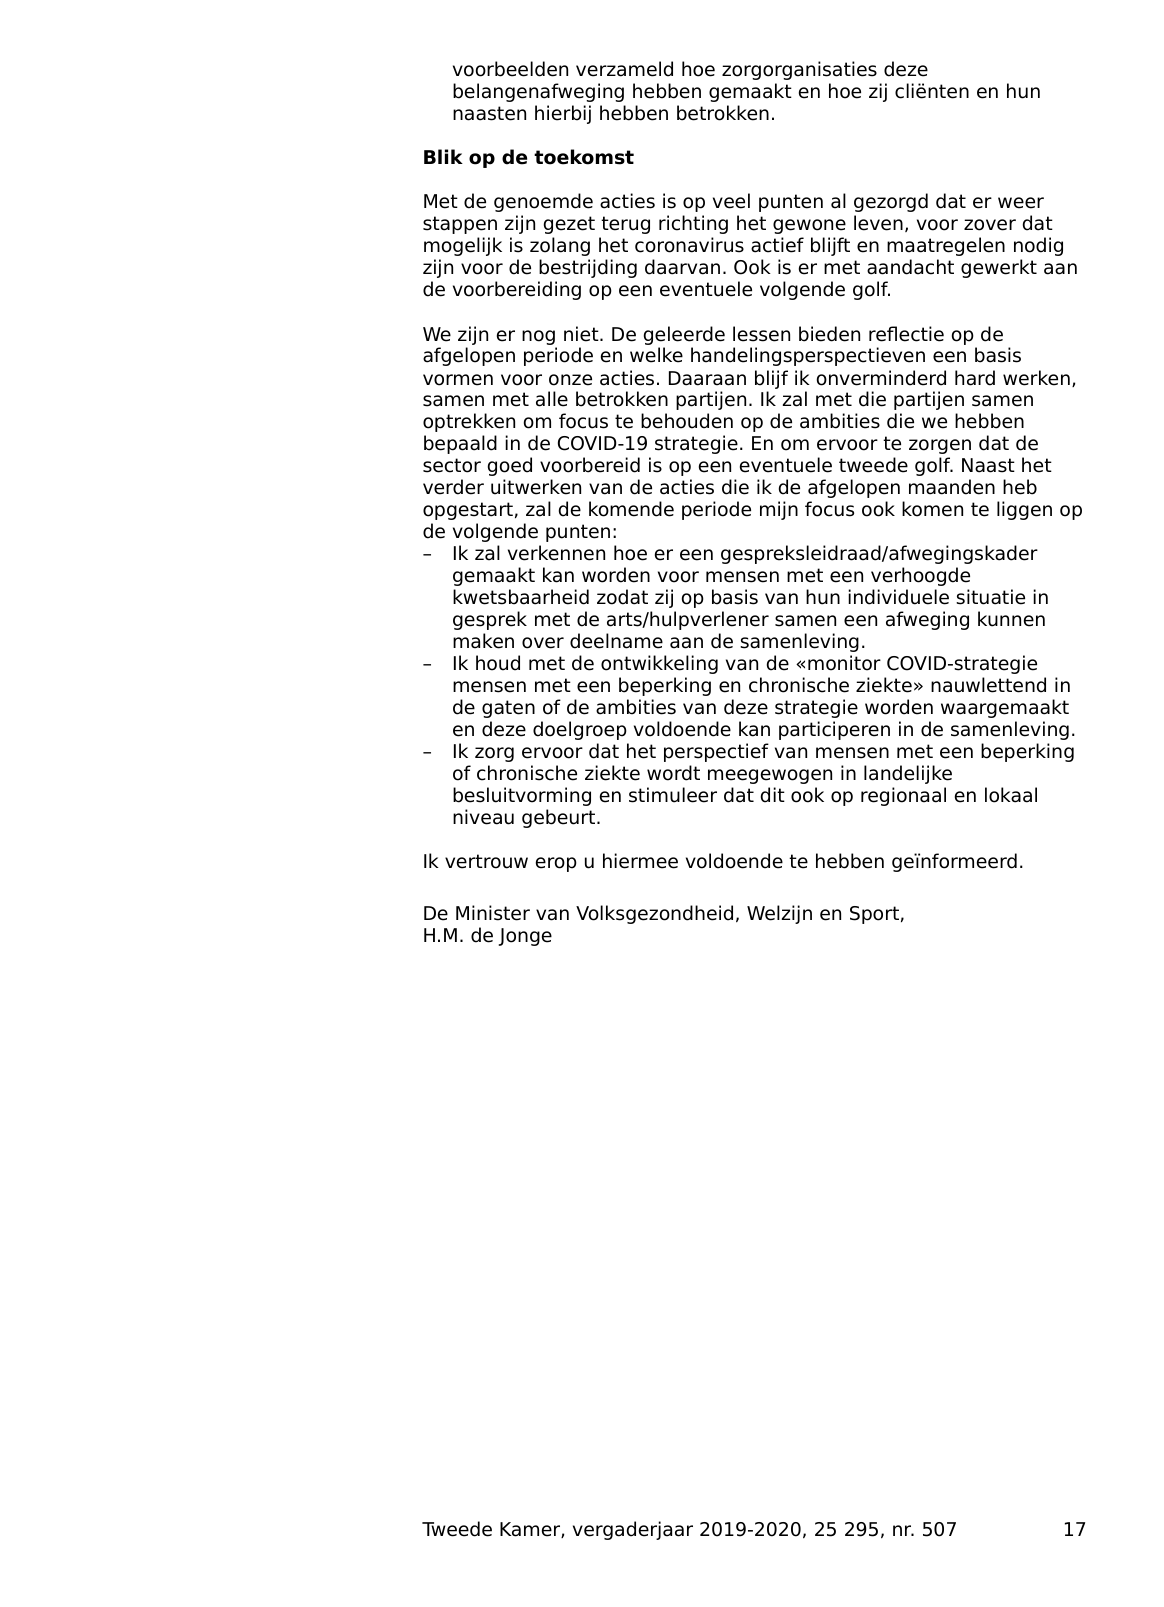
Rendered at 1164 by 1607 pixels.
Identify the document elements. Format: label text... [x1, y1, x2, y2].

text – Ik houd met de ontwikkeling van de «monitor COVID-strategie mensen met een beperking en chronische ziekte» nauwlettend in de gaten of de ambities van deze strategie worden waargemaakt en deze doelgroep voldoende kan participeren in de samenleving. [422, 653, 1087, 741]
text – Ik zorg ervoor dat het perspectief van mensen met een beperking of chronische ziekte wordt meegewogen in landelijke besluitvorming en stimuleer dat dit ook op regionaal en lokaal niveau gebeurt. [422, 741, 1087, 829]
text – Ik zal verkennen hoe er een gespreksleidraad/afwegingskader gemaakt kan worden voor mensen met een verhoogde kwetsbaarheid zodat zij op basis van hun individuele situatie in gesprek met de arts/hulpverlener samen een afweging kunnen maken over deelname aan de samenleving. [422, 543, 1087, 653]
text Ik vertrouw erop u hiermee voldoende te hebben geïnformeerd. [422, 851, 1087, 873]
text voorbeelden verzameld hoe zorgorganisaties deze belangenafweging hebben gemaakt en hoe zij cliënten en hun naasten hierbij hebben betrokken. [422, 59, 1087, 125]
subtitle Blik op de toekomst [422, 147, 1087, 169]
text We zijn er nog niet. De geleerde lessen bieden reflectie op de afgelopen periode en welke handelingsperspectieven een basis vormen voor onze acties. Daaraan blijf ik onverminderd hard werken, samen met alle betrokken partijen. Ik zal met die partijen samen optrekken om focus te behouden op de ambities die we hebben bepaald in de COVID-19 strategie. En om ervoor te zorgen dat de sector goed voorbereid is op een eventuele tweede golf. Naast het verder uitwerken van de acties die ik de afgelopen maanden heb opgestart, zal de komende periode mijn focus ook komen te liggen op de volgende punten: [422, 323, 1087, 543]
text Met de genoemde acties is op veel punten al gezorgd dat er weer stappen zijn gezet terug richting het gewone leven, voor zover dat mogelijk is zolang het coronavirus actief blijft en maatregelen nodig zijn voor de bestrijding daarvan. Ook is er met aandacht gewerkt aan de voorbereiding op een eventuele volgende golf. [422, 191, 1087, 301]
text De Minister van Volksgezondheid, Welzijn en Sport, H.M. de Jonge [422, 903, 1087, 947]
